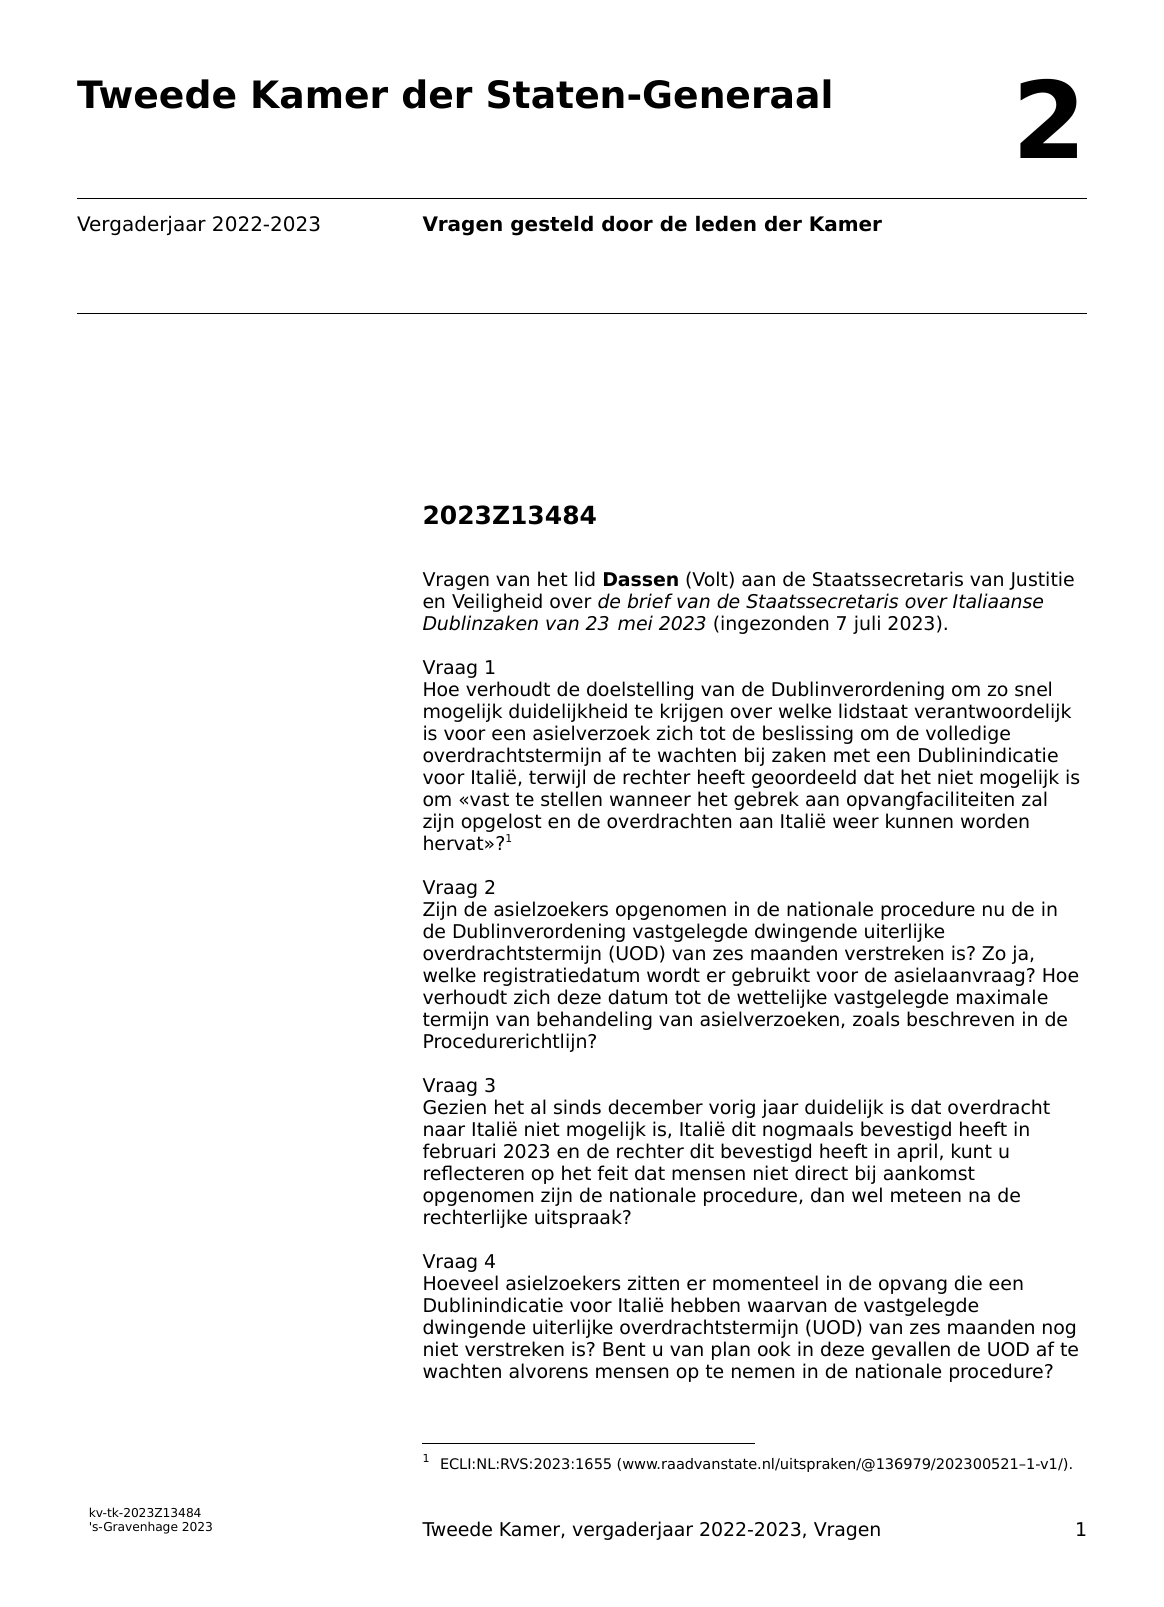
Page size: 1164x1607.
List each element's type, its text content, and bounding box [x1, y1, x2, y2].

text ECLI:NL:RVS:2023:1655 (www.raadvanstate.nl/uitspraken/@136979/202300521–1-v1/). [422, 1452, 1087, 1474]
table_header Tweede Kamer der Staten-Generaal [77, 59, 886, 198]
text kv-tk-2023Z13484 [88, 1506, 323, 1520]
text Zijn de asielzoekers opgenomen in de nationale procedure nu de in de Dublinverordening vastgelegde dwingende uiterlijke overdrachtstermijn (UOD) van zes maanden verstreken is? Zo ja, welke registratiedatum wordt er gebruikt voor de asielaanvraag? Hoe verhoudt zich deze datum tot de wettelijke vastgelegde maximale termijn van behandeling van asielverzoeken, zoals beschreven in de Procedurerichtlijn? [422, 899, 1087, 1053]
text 's-Gravenhage 2023 [88, 1520, 323, 1534]
table_cell Vergaderjaar 2022-2023 [77, 199, 422, 313]
text Vraag 2 [422, 877, 1087, 899]
text Vraag 4 [422, 1251, 1087, 1273]
text Vraag 3 [422, 1075, 1087, 1097]
text Vraag 1 [422, 657, 1087, 679]
text 2023Z13484 [422, 501, 1087, 531]
text Hoeveel asielzoekers zitten er momenteel in de opvang die een Dublinindicatie voor Italië hebben waarvan de vastgelegde dwingende uiterlijke overdrachtstermijn (UOD) van zes maanden nog niet verstreken is? Bent u van plan ook in deze gevallen de UOD af te wachten alvorens mensen op te nemen in de nationale procedure? [422, 1273, 1087, 1383]
table_cell Vragen gesteld door de leden der Kamer [422, 199, 1087, 313]
text Gezien het al sinds december vorig jaar duidelijk is dat overdracht naar Italië niet mogelijk is, Italië dit nogmaals bevestigd heeft in februari 2023 en de rechter dit bevestigd heeft in april, kunt u reflecteren op het feit dat mensen niet direct bij aankomst opgenomen zijn de nationale procedure, dan wel meteen na de rechterlijke uitspraak? [422, 1097, 1087, 1229]
text Vragen van het lid Dassen (Volt) aan de Staatssecretaris van Justitie en Veiligheid over de brief van de Staatssecretaris over Italiaanse Dublinzaken van 23 mei 2023 (ingezonden 7 juli 2023). [422, 569, 1087, 635]
table_header 2 [886, 59, 1087, 198]
text Hoe verhoudt de doelstelling van de Dublinverordening om zo snel mogelijk duidelijkheid te krijgen over welke lidstaat verantwoordelijk is voor een asielverzoek zich tot de beslissing om de volledige overdrachtstermijn af te wachten bij zaken met een Dublinindicatie voor Italië, terwijl de rechter heeft geoordeeld dat het niet mogelijk is om «vast te stellen wanneer het gebrek aan opvangfaciliteiten zal zijn opgelost en de overdrachten aan Italië weer kunnen worden hervat»? [422, 679, 1087, 855]
